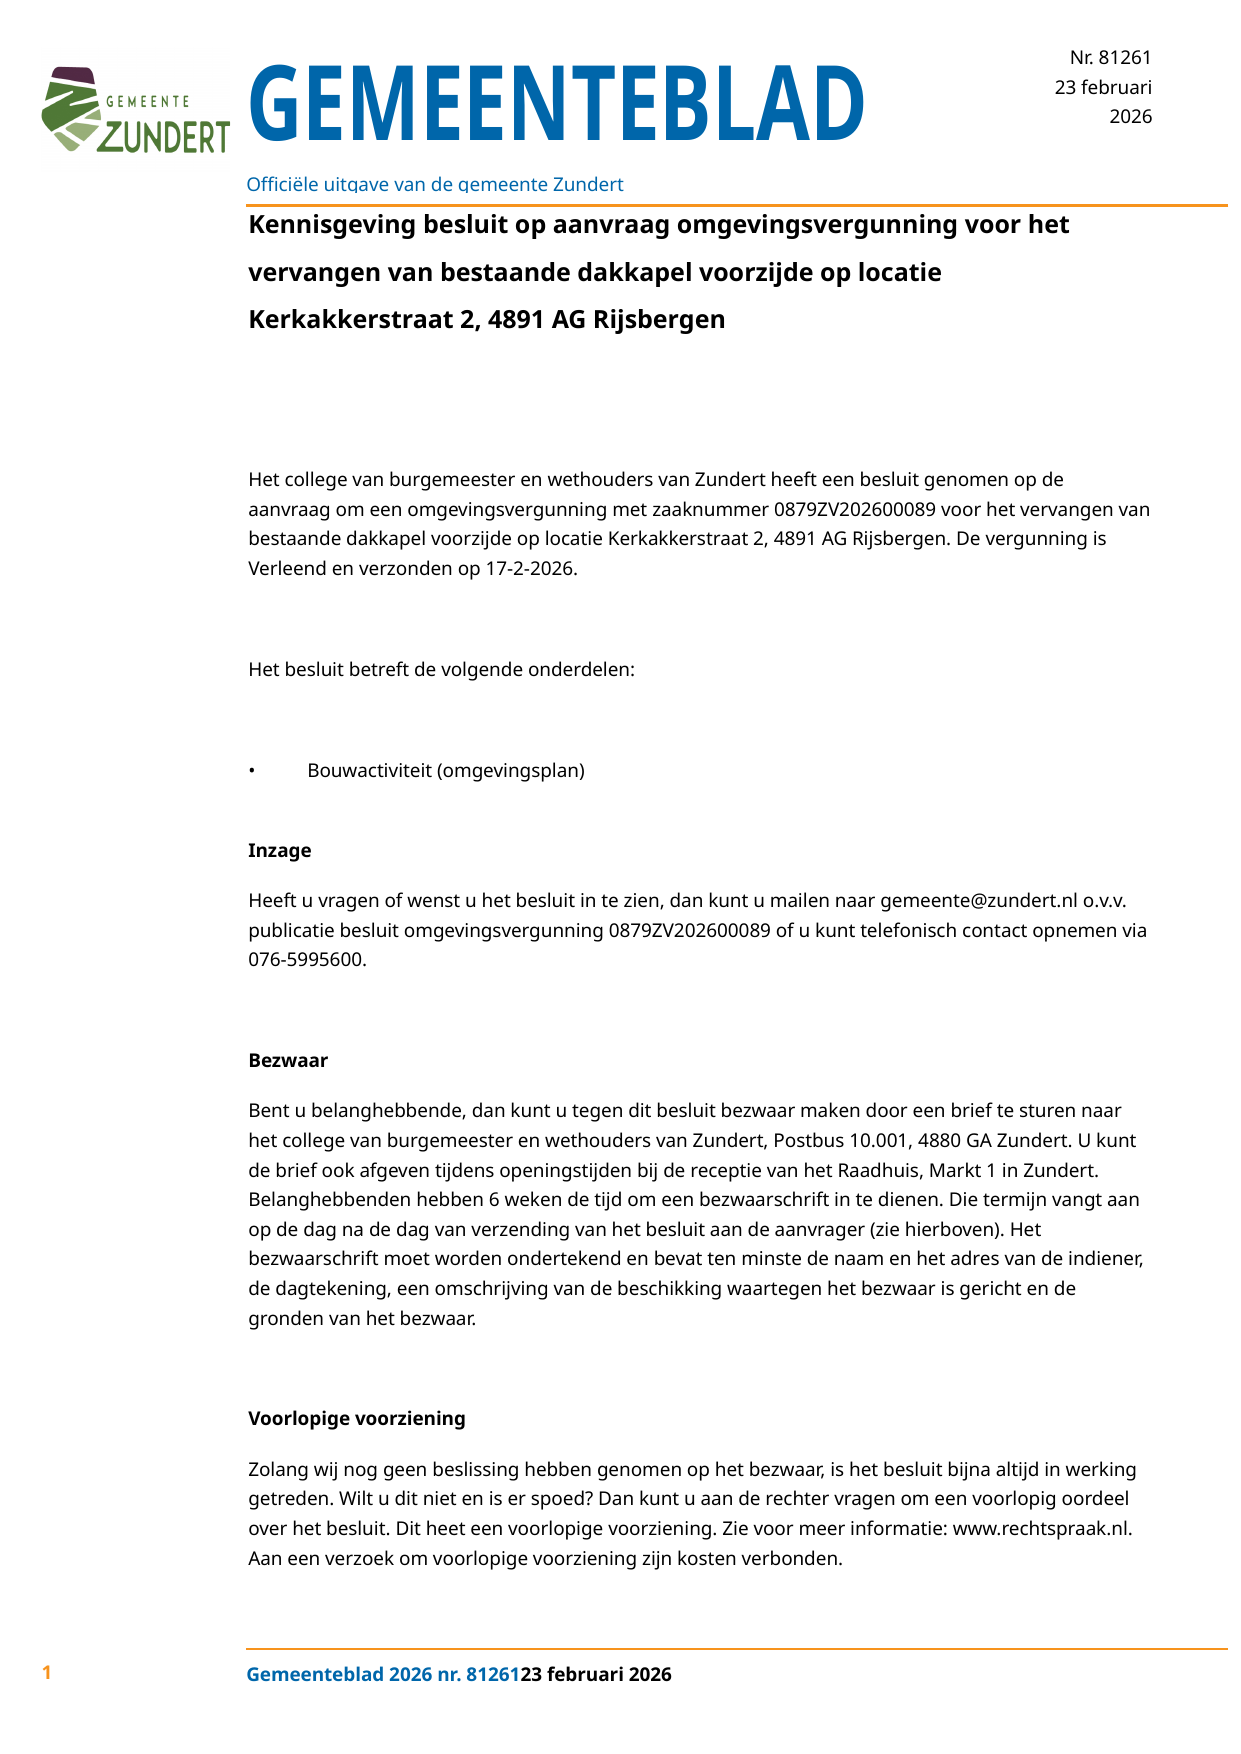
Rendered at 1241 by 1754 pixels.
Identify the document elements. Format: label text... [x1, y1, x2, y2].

text Inzage [248, 837, 1152, 862]
picture [41, 47, 231, 172]
text Het besluit betreft de volgende onderdelen: [248, 656, 1152, 682]
text Bezwaar [248, 1047, 1152, 1073]
list Bouwactiviteit (omgevingsplan) [248, 757, 1152, 782]
text Kennisgeving besluit op aanvraag omgevingsvergunning voor het vervangen van bestaande dakkapel voorzijde op locatie Kerkakkerstraat 2, 4891 AG Rijsbergen [248, 207, 1152, 336]
text Voorlopige voorziening [248, 1406, 1152, 1431]
text Heeft u vragen of wenst u het besluit in te zien, dan kunt u mailen naar gemeente@zundert.nl o.v.v. publicatie besluit omgevingsvergunning 0879ZV202600089 of u kunt telefonisch contact opnemen via 076-5995600. [248, 887, 1152, 972]
text Bent u belanghebbende, dan kunt u tegen dit besluit bezwaar maken door een brief te sturen naar het college van burgemeester en wethouders van Zundert, Postbus 10.001, 4880 GA Zundert. U kunt de brief ook afgeven tijdens openingstijden bij de receptie van het Raadhuis, Markt 1 in Zundert. Belanghebbenden hebben 6 weken de tijd om een bezwaarschrift in te dienen. Die termijn vangt aan op de dag na de dag van verzending van het besluit aan de aanvrager (zie hierboven). Het bezwaarschrift moet worden ondertekend en bevat ten minste de naam en het adres van de indiener, de dagtekening, een omschrijving van de beschikking waartegen het bezwaar is gericht en de gronden van het bezwaar. [248, 1098, 1152, 1330]
text Het college van burgemeester en wethouders van Zundert heeft een besluit genomen op de aanvraag om een omgevingsvergunning met zaaknummer 0879ZV202600089 voor het vervangen van bestaande dakkapel voorzijde op locatie Kerkakkerstraat 2, 4891 AG Rijsbergen. De vergunning is Verleend en verzonden op 17-2-2026. [248, 466, 1152, 581]
text Zolang wij nog geen beslissing hebben genomen op het bezwaar, is het besluit bijna altijd in werking getreden. Wilt u dit niet en is er spoed? Dan kunt u aan de rechter vragen om een voorlopig oordeel over het besluit. Dit heet een voorlopige voorziening. Zie voor meer informatie: www.rechtspraak.nl. Aan een verzoek om voorlopige voorziening zijn kosten verbonden. [248, 1456, 1152, 1570]
